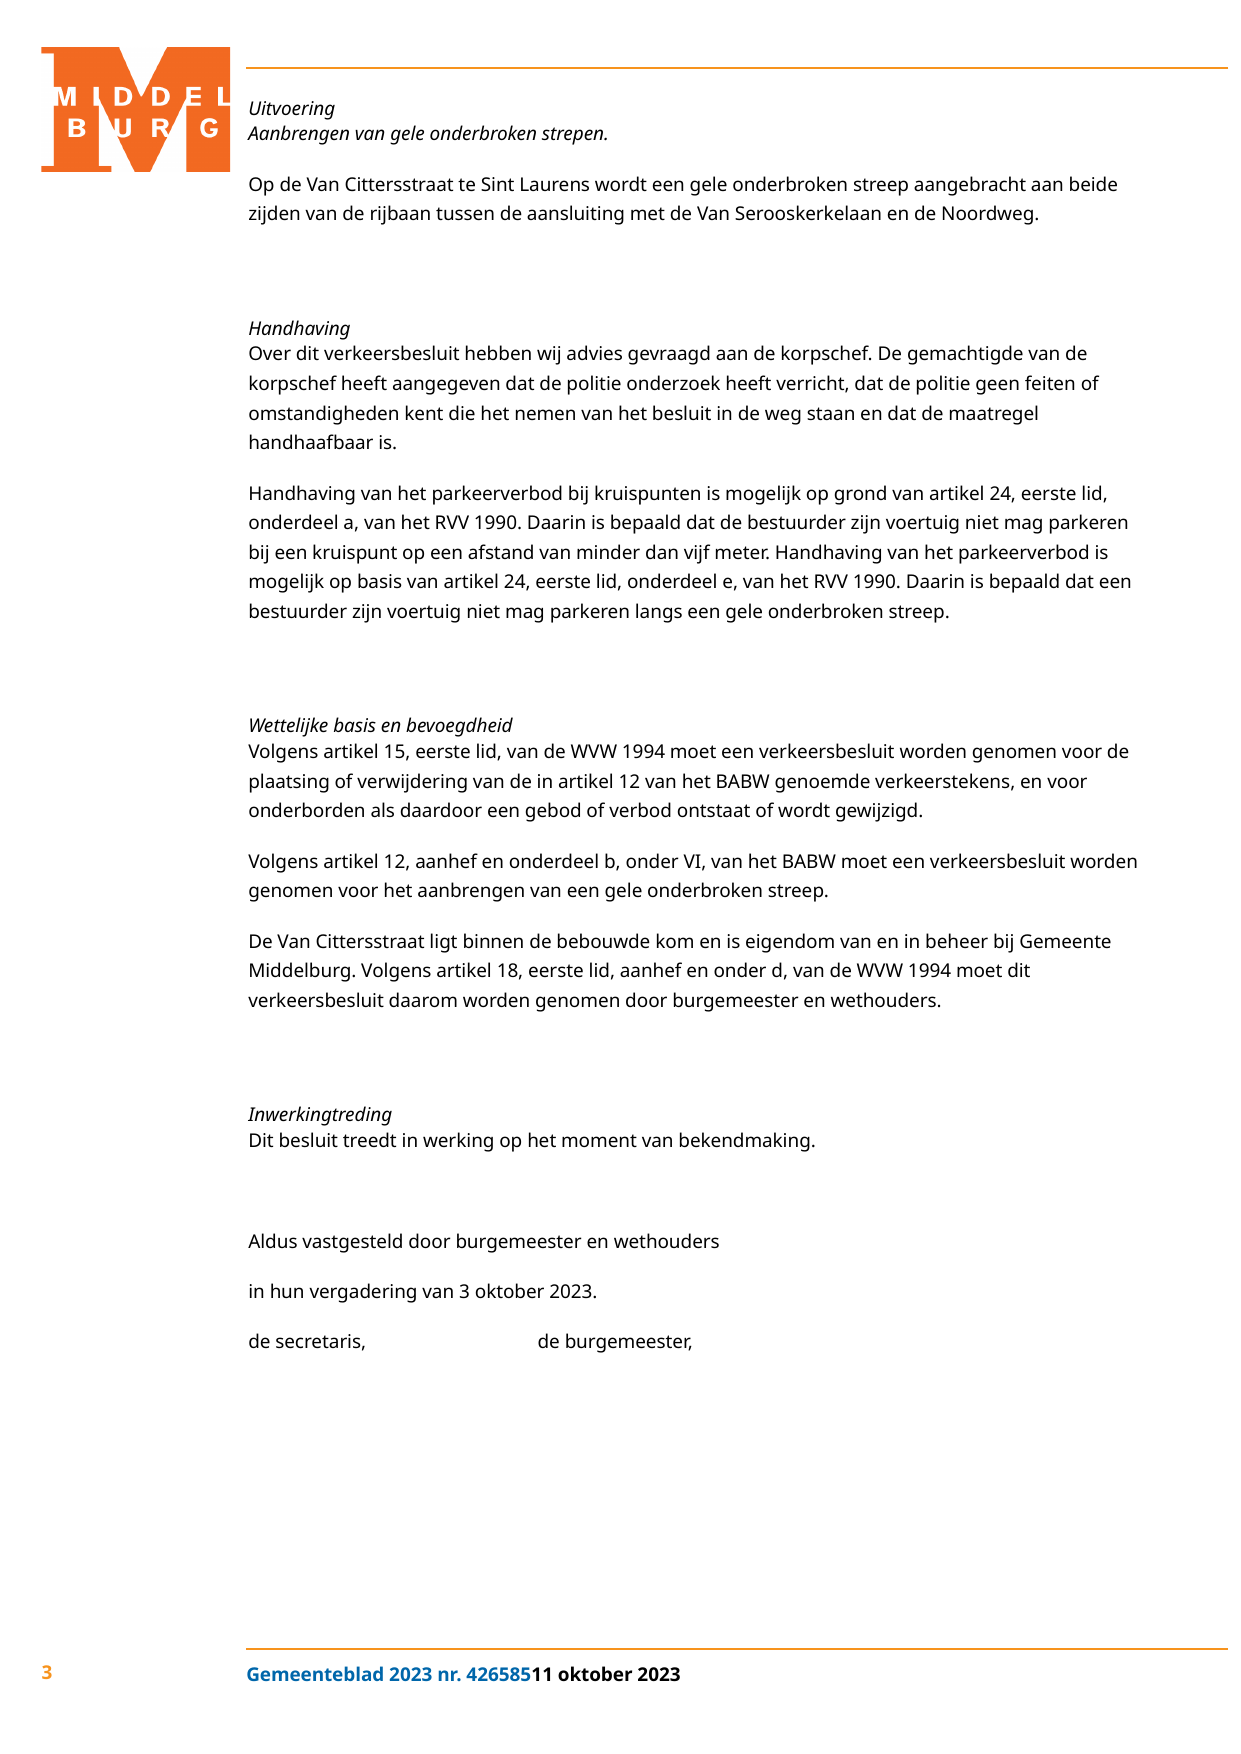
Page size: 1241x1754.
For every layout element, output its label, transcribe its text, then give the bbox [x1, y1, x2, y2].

text in hun vergadering van 3 oktober 2023. [248, 1278, 1152, 1304]
text Inwerkingtreding [248, 1101, 1152, 1127]
text Handhaving van het parkeerverbod bij kruispunten is mogelijk op grond van artikel 24, eerste lid, onderdeel a, van het RVV 1990. Daarin is bepaald dat de bestuurder zijn voertuig niet mag parkeren bij een kruispunt op een afstand van minder dan vijf meter. Handhaving van het parkeerverbod is mogelijk op basis van artikel 24, eerste lid, onderdeel e, van het RVV 1990. Daarin is bepaald dat een bestuurder zijn voertuig niet mag parkeren langs een gele onderbroken streep. [248, 480, 1152, 624]
text Volgens artikel 15, eerste lid, van de WVW 1994 moet een verkeersbesluit worden genomen voor de plaatsing of verwijdering van de in artikel 12 van het BABW genoemde verkeerstekens, en voor onderborden als daardoor een gebod of verbod ontstaat of wordt gewijzigd. [248, 738, 1152, 823]
text de secretaris, de burgemeester, [248, 1329, 1152, 1354]
picture [41, 47, 231, 172]
text Over dit verkeersbesluit hebben wij advies gevraagd aan de korpschef. De gemachtigde van de korpschef heeft aangegeven dat de politie onderzoek heeft verricht, dat de politie geen feiten of omstandigheden kent die het nemen van het besluit in de weg staan en dat de maatregel handhaafbaar is. [248, 341, 1152, 455]
text De Van Cittersstraat ligt binnen de bebouwde kom en is eigendom van en in beheer bij Gemeente Middelburg. Volgens artikel 18, eerste lid, aanhef en onder d, van de WVW 1994 moet dit verkeersbesluit daarom worden genomen door burgemeester en wethouders. [248, 928, 1152, 1013]
text Dit besluit treedt in werking op het moment van bekendmaking. [248, 1127, 1152, 1153]
text Uitvoering [248, 95, 1152, 121]
text Aldus vastgesteld door burgemeester en wethouders [248, 1228, 1152, 1254]
text Op de Van Cittersstraat te Sint Laurens wordt een gele onderbroken streep aangebracht aan beide zijden van de rijbaan tussen de aansluiting met de Van Serooskerkelaan en de Noordweg. [248, 171, 1152, 226]
text Wettelijke basis en bevoegdheid [248, 712, 1152, 738]
text Volgens artikel 12, aanhef en onderdeel b, onder VI, van het BABW moet een verkeersbesluit worden genomen voor het aanbrengen van een gele onderbroken streep. [248, 848, 1152, 903]
text Aanbrengen van gele onderbroken strepen. [248, 121, 1152, 146]
text Handhaving [248, 315, 1152, 341]
